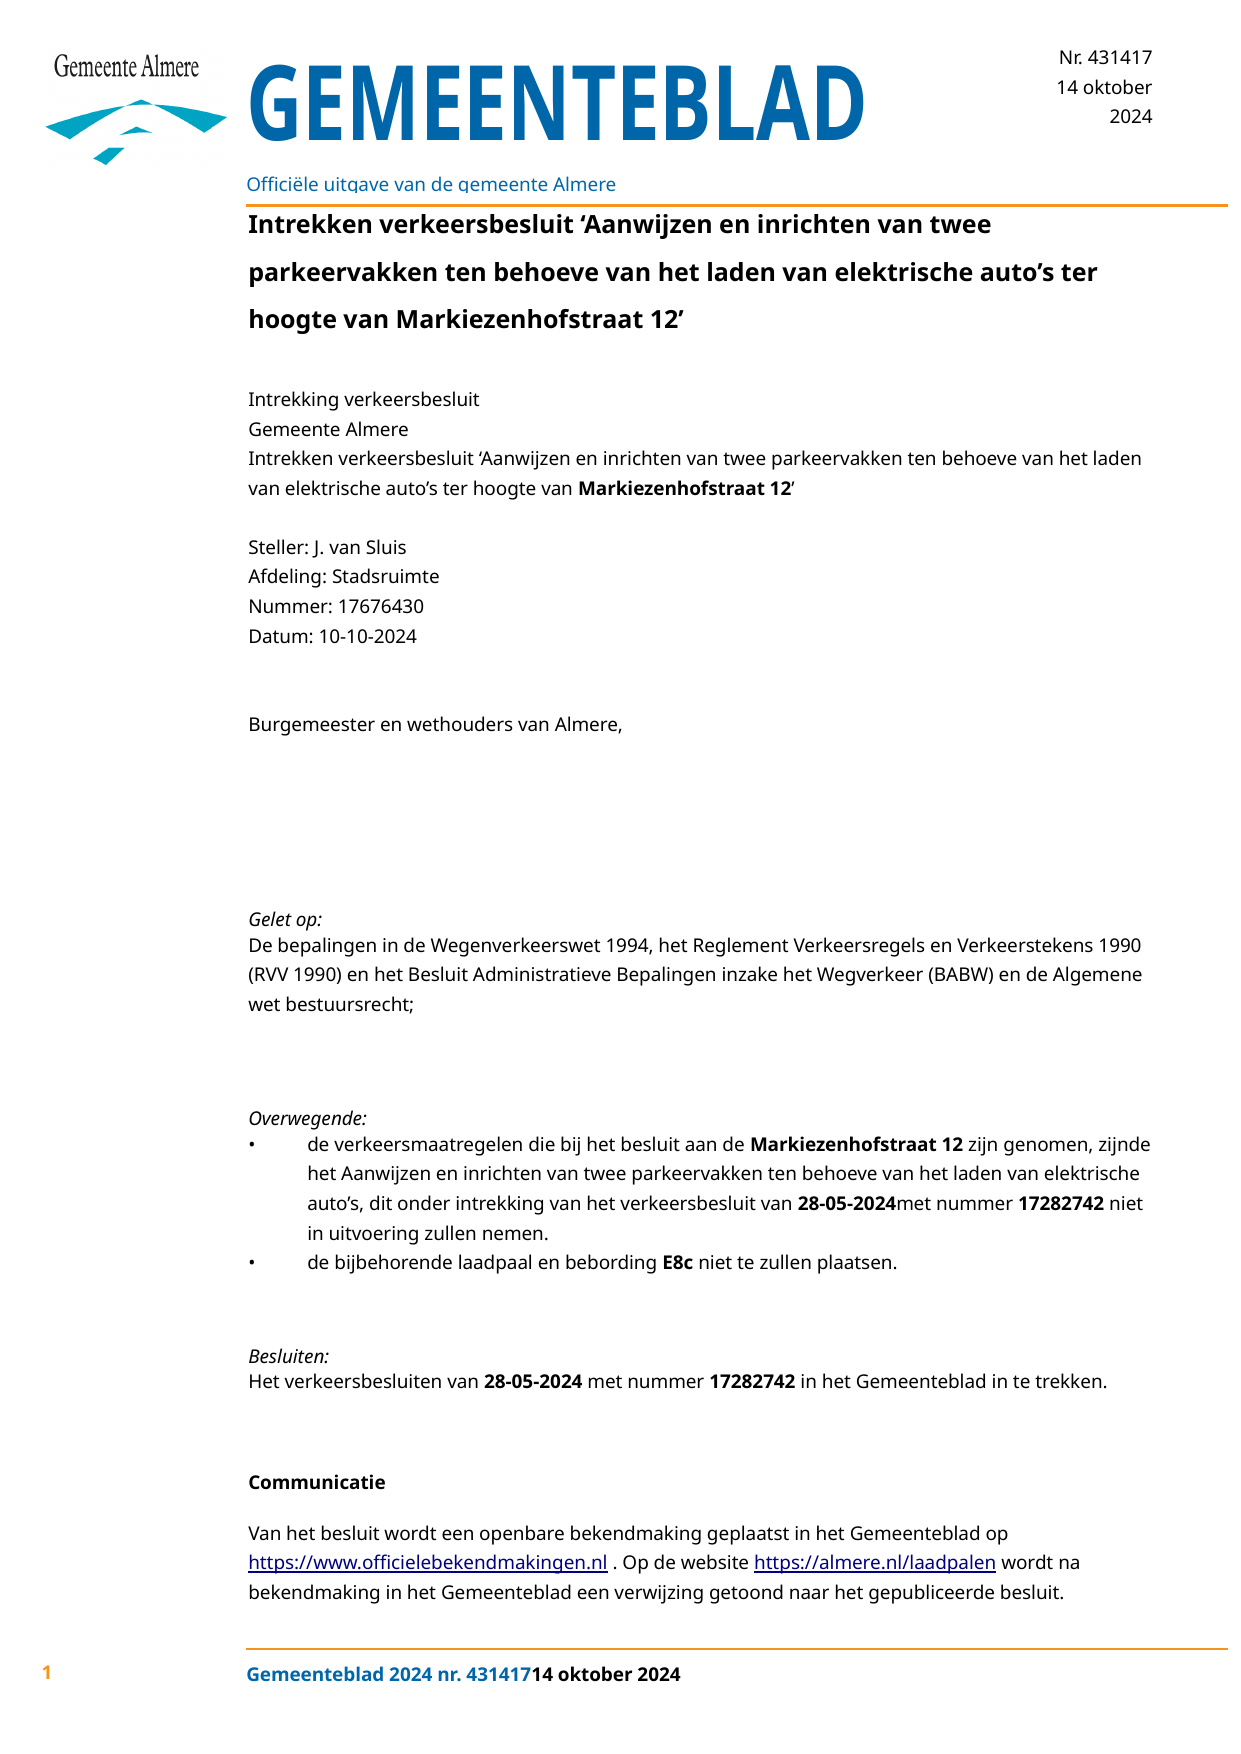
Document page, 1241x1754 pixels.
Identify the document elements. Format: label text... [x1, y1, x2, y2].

text Communicatie [248, 1469, 1152, 1495]
picture [41, 47, 231, 172]
list de bijbehorende laadpaal en bebording E8c niet te zullen plaatsen. [248, 1249, 1152, 1275]
text Steller: J. van Sluis [248, 534, 1152, 560]
text Datum: 10-10-2024 [248, 623, 1152, 649]
text De bepalingen in de Wegenverkeerswet 1994, het Reglement Verkeersregels en Verkeerstekens 1990 (RVV 1990) en het Besluit Administratieve Bepalingen inzake het Wegverkeer (BABW) en de Algemene wet bestuursrecht; [248, 932, 1152, 1017]
list de verkeersmaatregelen die bij het besluit aan de Markiezenhofstraat 12 zijn genomen, zijnde het Aanwijzen en inrichten van twee parkeervakken ten behoeve van het laden van elektrische auto’s, dit onder intrekking van het verkeersbesluit van 28-05-2024met nummer 17282742 niet in uitvoering zullen nemen. [248, 1131, 1152, 1246]
text Gemeente Almere [248, 416, 1152, 442]
text Het verkeersbesluiten van 28-05-2024 met nummer 17282742 in het Gemeenteblad in te trekken. [248, 1369, 1152, 1394]
text Overwegende: [248, 1105, 1152, 1131]
text Burgemeester en wethouders van Almere, [248, 712, 1152, 737]
text Van het besluit wordt een openbare bekendmaking geplaatst in het Gemeenteblad op https://www.officielebekendmakingen.nl . Op de website https://almere.nl/laadpalen wordt na bekendmaking in het Gemeenteblad een verwijzing getoond naar het gepubliceerde besluit. [248, 1520, 1152, 1605]
text Besluiten: [248, 1343, 1152, 1369]
text Intrekking verkeersbesluit [248, 386, 1152, 412]
text Nummer: 17676430 [248, 593, 1152, 619]
text Intrekken verkeersbesluit ‘Aanwijzen en inrichten van twee parkeervakken ten behoeve van het laden van elektrische auto’s ter hoogte van Markiezenhofstraat 12’ [248, 207, 1152, 336]
text Afdeling: Stadsruimte [248, 564, 1152, 589]
text Intrekken verkeersbesluit ‘Aanwijzen en inrichten van twee parkeervakken ten behoeve van het laden van elektrische auto’s ter hoogte van Markiezenhofstraat 12’ [248, 445, 1152, 501]
text Gelet op: [248, 906, 1152, 932]
